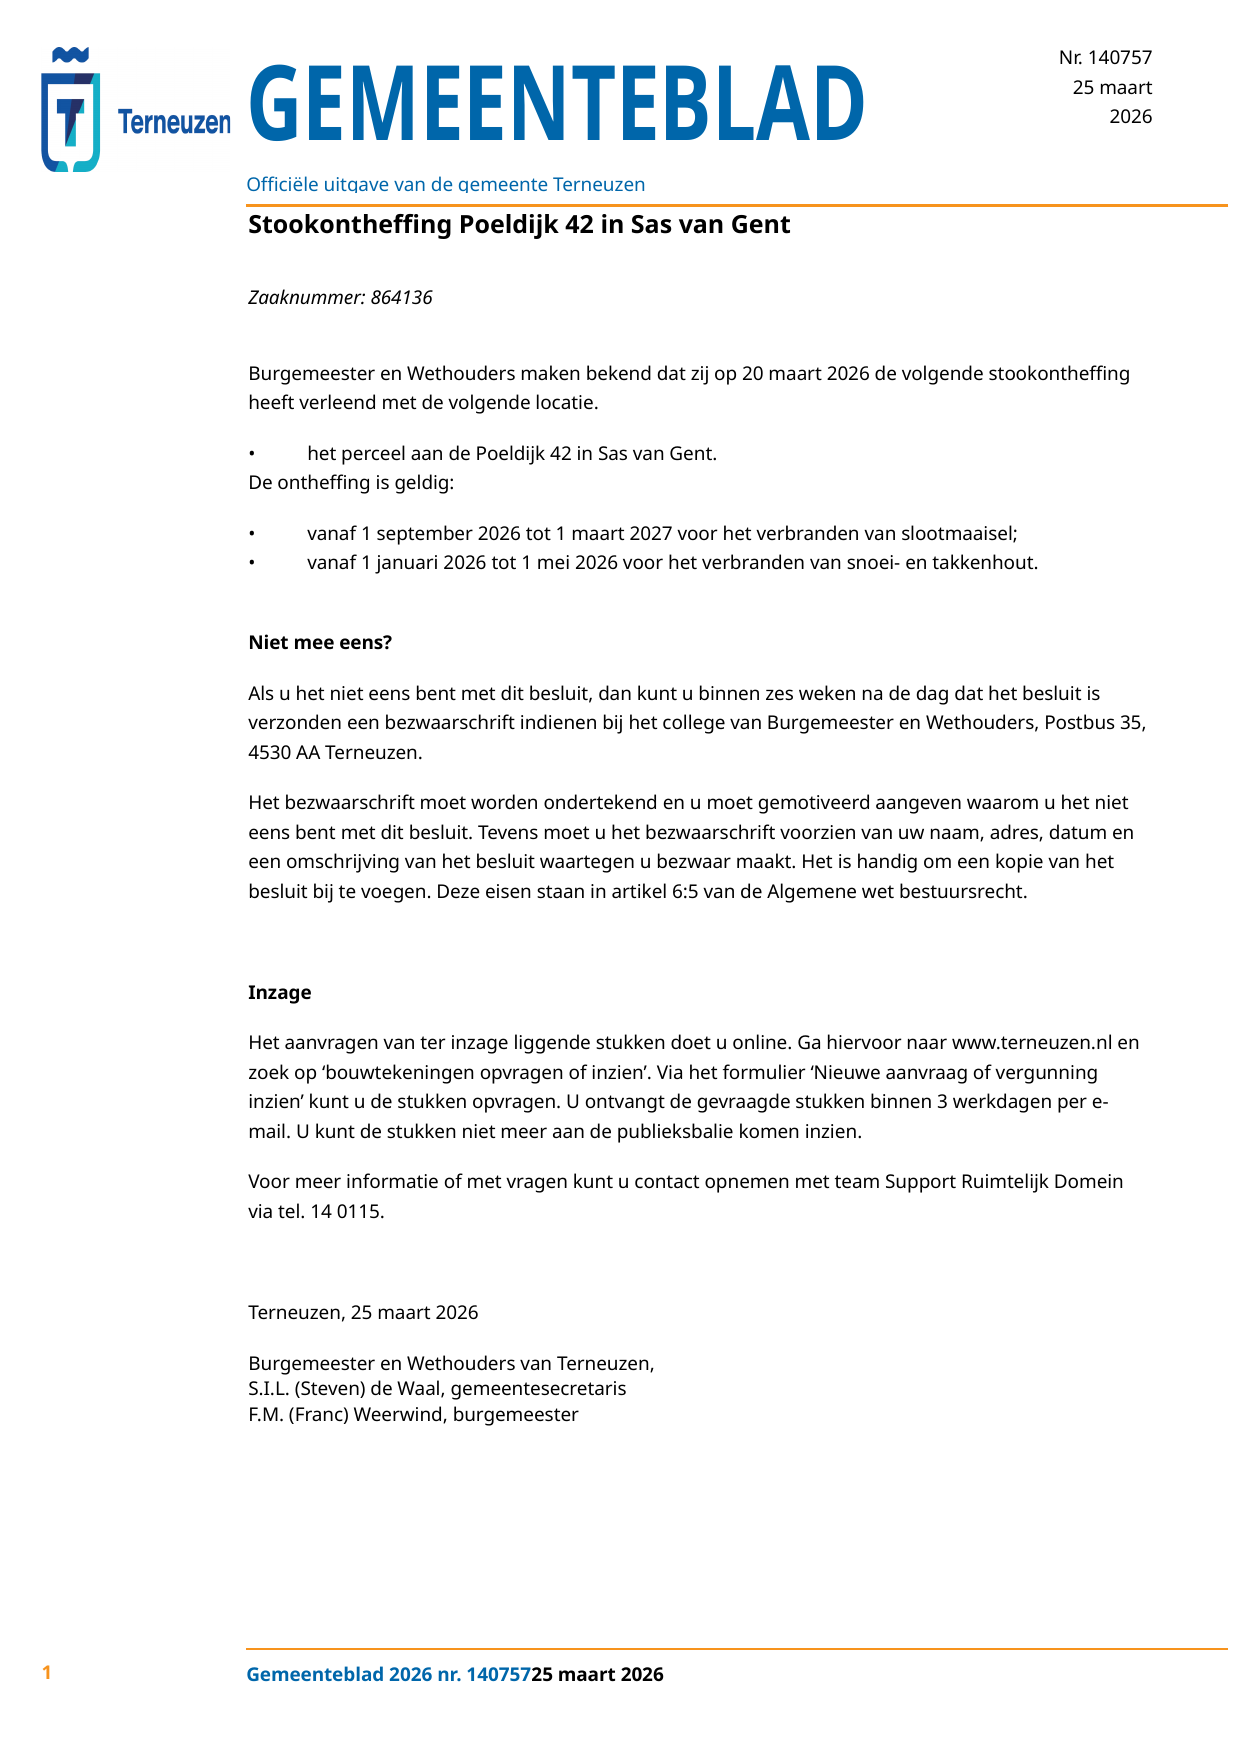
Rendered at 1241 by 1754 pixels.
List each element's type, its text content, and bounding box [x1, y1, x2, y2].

text Zaaknummer: 864136 [248, 284, 1152, 309]
list vanaf 1 januari 2026 tot 1 mei 2026 voor het verbranden van snoei- en takkenhout. [248, 549, 1152, 575]
text Voor meer informatie of met vragen kunt u contact opnemen met team Support Ruimtelijk Domein via tel. 14 0115. [248, 1169, 1152, 1224]
table_cell [714, 1375, 1152, 1401]
text De ontheffing is geldig: [248, 469, 1152, 495]
table_header Burgemeester en Wethouders van Terneuzen, [248, 1350, 1152, 1375]
text Inzage [248, 979, 1152, 1005]
table_cell F.M. (Franc) Weerwind, burgemeester [248, 1401, 1152, 1427]
text Het bezwaarschrift moet worden ondertekend en u moet gemotiveerd aangeven waarom u het niet eens bent met dit besluit. Tevens moet u het bezwaarschrift voorzien van uw naam, adres, datum en een omschrijving van het besluit waartegen u bezwaar maakt. Het is handig om een kopie van het besluit bij te voegen. Deze eisen staan in artikel 6:5 van de Algemene wet bestuursrecht. [248, 789, 1152, 904]
text Terneuzen, 25 maart 2026 [248, 1299, 1152, 1325]
text Burgemeester en Wethouders maken bekend dat zij op 20 maart 2026 de volgende stookontheffing heeft verleend met de volgende locatie. [248, 360, 1152, 415]
text Het aanvragen van ter inzage liggende stukken doet u online. Ga hiervoor naar www.terneuzen.nl en zoek op ‘bouwtekeningen opvragen of inzien’. Via het formulier ‘Nieuwe aanvraag of vergunning inzien’ kunt u de stukken opvragen. U ontvangt de gevraagde stukken binnen 3 werkdagen per e-mail. U kunt de stukken niet meer aan de publieksbalie komen inzien. [248, 1029, 1152, 1144]
text Als u het niet eens bent met dit besluit, dan kunt u binnen zes weken na de dag dat het besluit is verzonden een bezwaarschrift indienen bij het college van Burgemeester en Wethouders, Postbus 35, 4530 AA Terneuzen. [248, 680, 1152, 765]
picture [41, 47, 231, 172]
list vanaf 1 september 2026 tot 1 maart 2027 voor het verbranden van slootmaaisel; [248, 520, 1152, 546]
text Stookontheffing Poeldijk 42 in Sas van Gent [248, 207, 1152, 241]
text Niet mee eens? [248, 629, 1152, 655]
table_cell S.I.L. (Steven) de Waal, gemeentesecretaris [248, 1375, 714, 1401]
list het perceel aan de Poeldijk 42 in Sas van Gent. [248, 440, 1152, 466]
